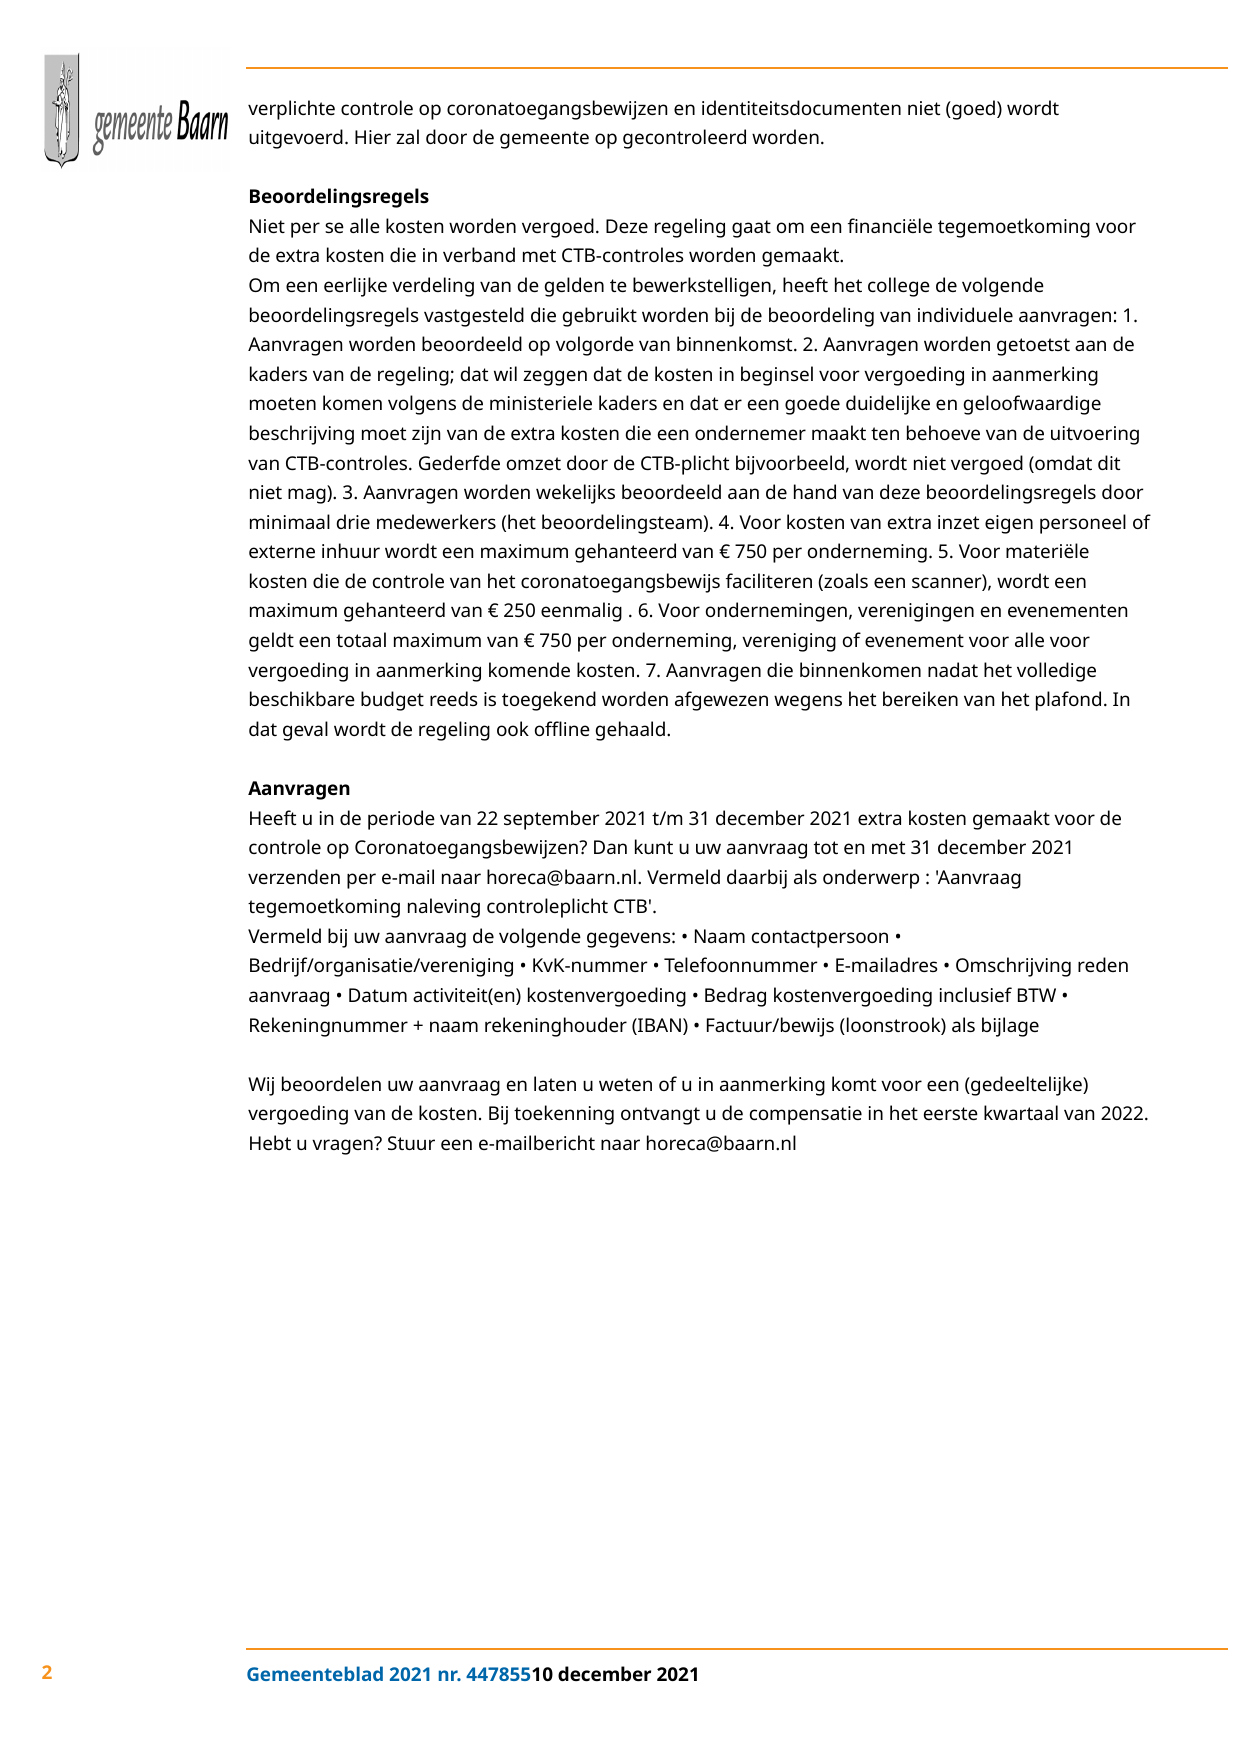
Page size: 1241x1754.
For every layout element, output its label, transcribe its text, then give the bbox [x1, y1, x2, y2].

text Om een eerlijke verdeling van de gelden te bewerkstelligen, heeft het college de volgende beoordelingsregels vastgesteld die gebruikt worden bij de beoordeling van individuele aanvragen: 1. Aanvragen worden beoordeeld op volgorde van binnenkomst. 2. Aanvragen worden getoetst aan de kaders van de regeling; dat wil zeggen dat de kosten in beginsel voor vergoeding in aanmerking moeten komen volgens de ministeriele kaders en dat er een goede duidelijke en geloofwaardige beschrijving moet zijn van de extra kosten die een ondernemer maakt ten behoeve van de uitvoering van CTB-controles. Gederfde omzet door de CTB-plicht bijvoorbeeld, wordt niet vergoed (omdat dit niet mag). 3. Aanvragen worden wekelijks beoordeeld aan de hand van deze beoordelingsregels door minimaal drie medewerkers (het beoordelingsteam). 4. Voor kosten van extra inzet eigen personeel of externe inhuur wordt een maximum gehanteerd van € 750 per onderneming. 5. Voor materiële kosten die de controle van het coronatoegangsbewijs faciliteren (zoals een scanner), wordt een maximum gehanteerd van € 250 eenmalig . 6. Voor ondernemingen, verenigingen en evenementen geldt een totaal maximum van € 750 per onderneming, vereniging of evenement voor alle voor vergoeding in aanmerking komende kosten. 7. Aanvragen die binnenkomen nadat het volledige beschikbare budget reeds is toegekend worden afgewezen wegens het bereiken van het plafond. In dat geval wordt de regeling ook offline gehaald. [248, 272, 1152, 742]
text Beoordelingsregels [248, 183, 1152, 209]
text Aanvragen [248, 775, 1152, 801]
picture [41, 47, 231, 172]
text verplichte controle op coronatoegangsbewijzen en identiteitsdocumenten niet (goed) wordt uitgevoerd. Hier zal door de gemeente op gecontroleerd worden. [248, 95, 1152, 150]
text Wij beoordelen uw aanvraag en laten u weten of u in aanmerking komt voor een (gedeeltelijke) vergoeding van de kosten. Bij toekenning ontvangt u de compensatie in het eerste kwartaal van 2022. Hebt u vragen? Stuur een e-mailbericht naar horeca@baarn.nl [248, 1071, 1152, 1156]
text Heeft u in de periode van 22 september 2021 t/m 31 december 2021 extra kosten gemaakt voor de controle op Coronatoegangsbewijzen? Dan kunt u uw aanvraag tot en met 31 december 2021 verzenden per e-mail naar horeca@baarn.nl. Vermeld daarbij als onderwerp : 'Aanvraag tegemoetkoming naleving controleplicht CTB'. [248, 805, 1152, 919]
text Vermeld bij uw aanvraag de volgende gegevens: • Naam contactpersoon • Bedrijf/organisatie/vereniging • KvK-nummer • Telefoonnummer • E-mailadres • Omschrijving reden aanvraag • Datum activiteit(en) kostenvergoeding • Bedrag kostenvergoeding inclusief BTW • Rekeningnummer + naam rekeninghouder (IBAN) • Factuur/bewijs (loonstrook) als bijlage [248, 923, 1152, 1038]
text Niet per se alle kosten worden vergoed. Deze regeling gaat om een financiële tegemoetkoming voor de extra kosten die in verband met CTB-controles worden gemaakt. [248, 213, 1152, 268]
